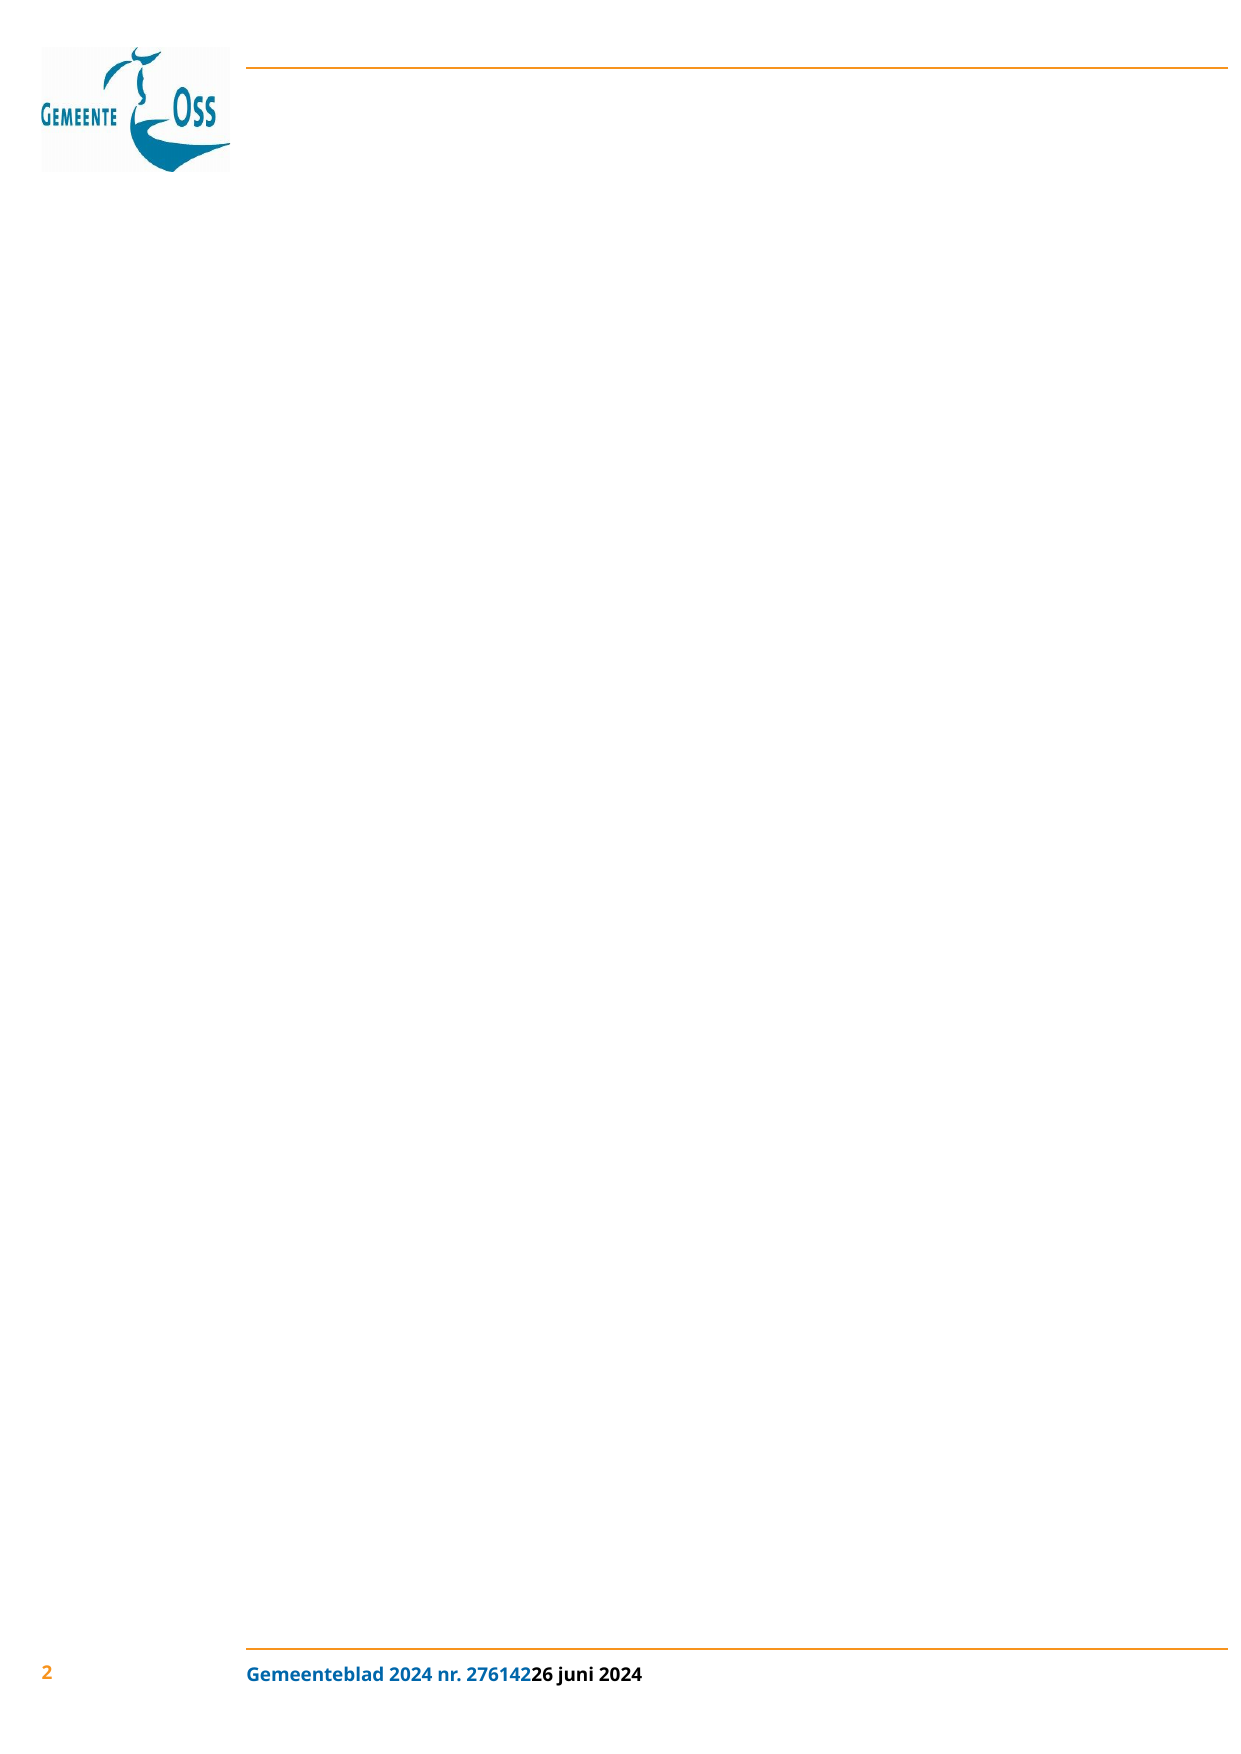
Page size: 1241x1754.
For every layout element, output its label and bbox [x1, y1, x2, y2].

picture [41, 47, 231, 172]
